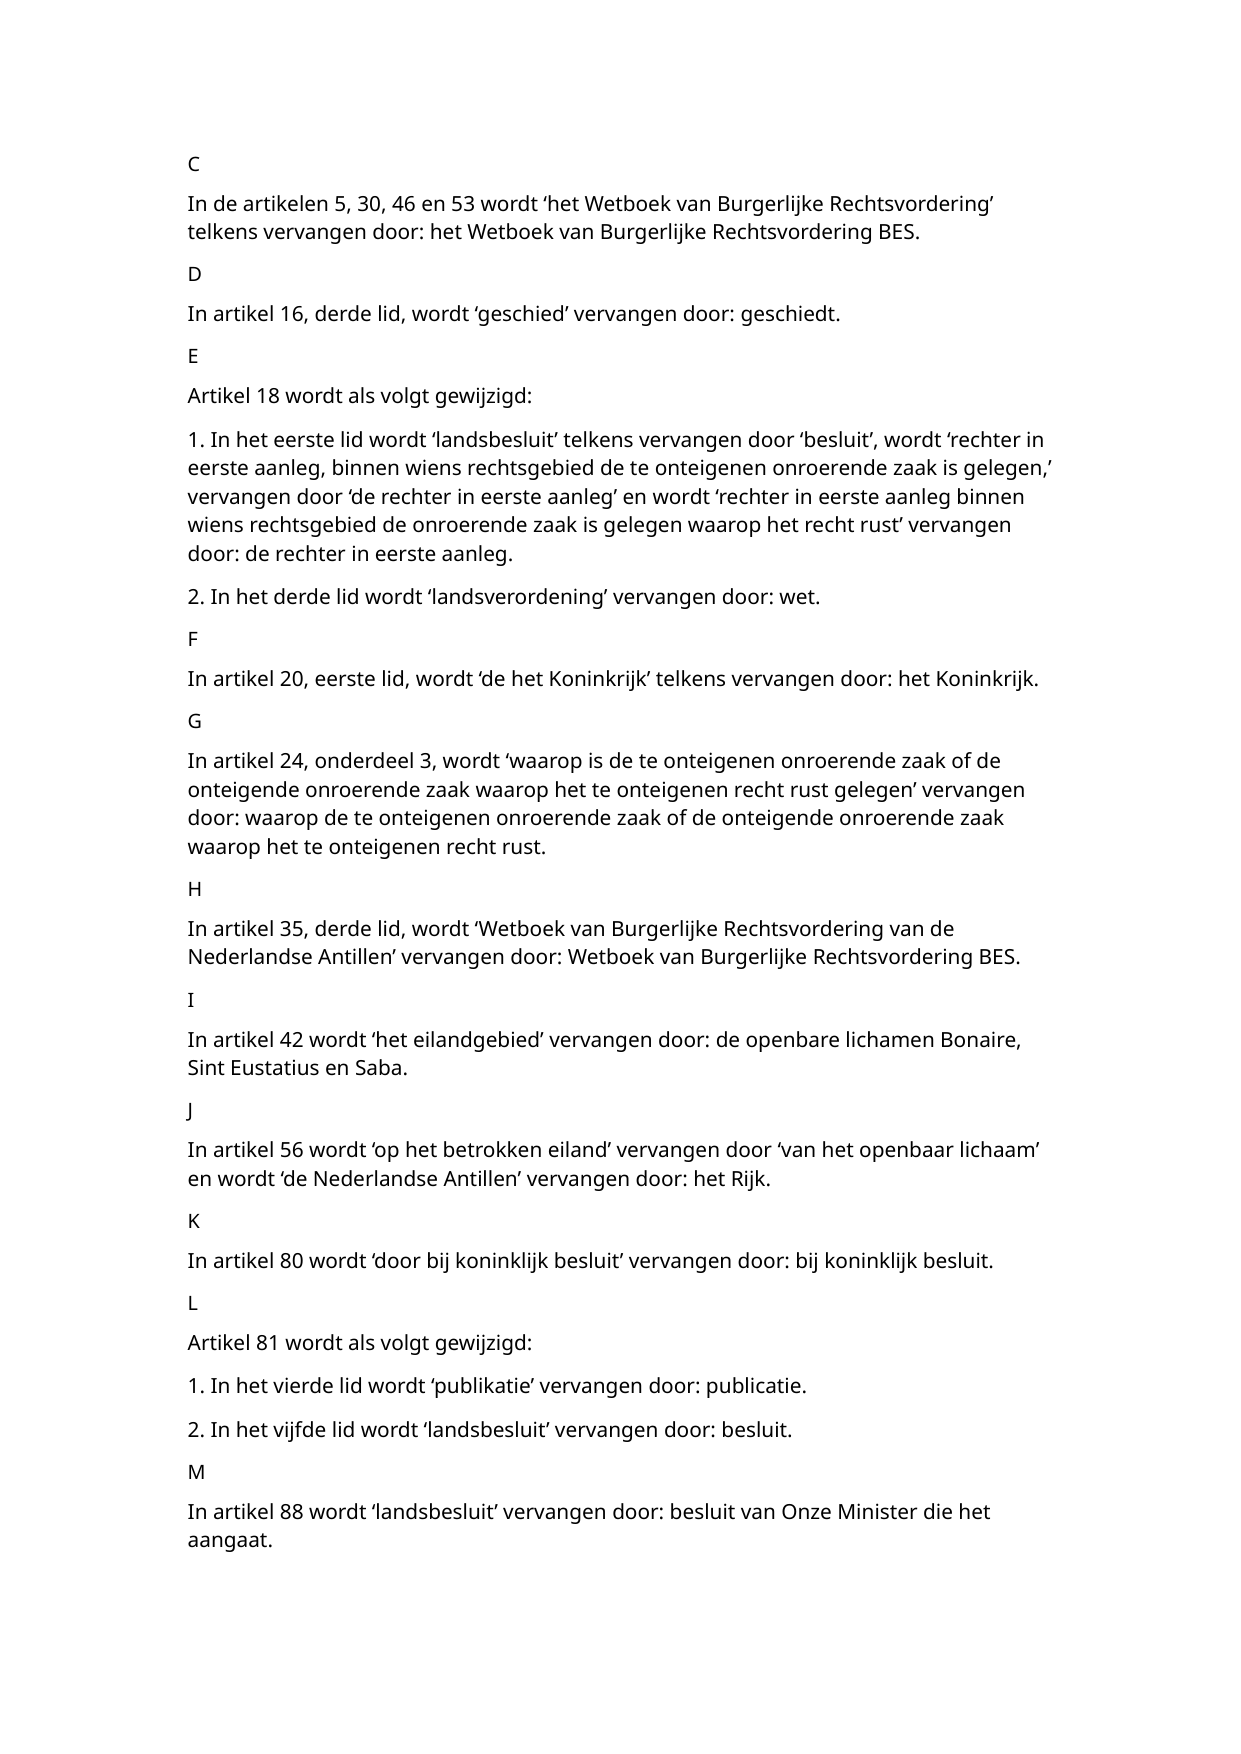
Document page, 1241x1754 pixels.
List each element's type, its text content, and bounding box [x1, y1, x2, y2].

text 1. In het vierde lid wordt ‘publikatie’ vervangen door: publicatie. [187, 1372, 1053, 1400]
text Artikel 18 wordt als volgt gewijzigd: [187, 382, 1053, 410]
text L [187, 1289, 1053, 1316]
text C [187, 150, 1053, 177]
text In artikel 24, onderdeel 3, wordt ‘waarop is de te onteigenen onroerende zaak of de onteigende onroerende zaak waarop het te onteigenen recht rust gelegen’ vervangen door: waarop de te onteigenen onroerende zaak of de onteigende onroerende zaak waarop het te onteigenen recht rust. [187, 747, 1053, 860]
text 2. In het derde lid wordt ‘landsverordening’ vervangen door: wet. [187, 582, 1053, 611]
text Artikel 81 wordt als volgt gewijzigd: [187, 1328, 1053, 1357]
text J [187, 1097, 1053, 1123]
text In artikel 16, derde lid, wordt ‘geschied’ vervangen door: geschiedt. [187, 299, 1053, 328]
text K [187, 1207, 1053, 1234]
text M [187, 1458, 1053, 1485]
text D [187, 261, 1053, 288]
text In artikel 56 wordt ‘op het betrokken eiland’ vervangen door ‘van het openbaar lichaam’ en wordt ‘de Nederlandse Antillen’ vervangen door: het Rijk. [187, 1135, 1053, 1192]
text In artikel 42 wordt ‘het eilandgebied’ vervangen door: de openbare lichamen Bonaire, Sint Eustatius en Saba. [187, 1025, 1053, 1082]
text F [187, 626, 1053, 653]
text In artikel 35, derde lid, wordt ‘Wetboek van Burgerlijke Rechtsvordering van de Nederlandse Antillen’ vervangen door: Wetboek van Burgerlijke Rechtsvordering BES. [187, 914, 1053, 971]
text In de artikelen 5, 30, 46 en 53 wordt ‘het Wetboek van Burgerlijke Rechtsvordering’ telkens vervangen door: het Wetboek van Burgerlijke Rechtsvordering BES. [187, 189, 1053, 246]
text 1. In het eerste lid wordt ‘landsbesluit’ telkens vervangen door ‘besluit’, wordt ‘rechter in eerste aanleg, binnen wiens rechtsgebied de te onteigenen onroerende zaak is gelegen,’ vervangen door ‘de rechter in eerste aanleg’ en wordt ‘rechter in eerste aanleg binnen wiens rechtsgebied de onroerende zaak is gelegen waarop het recht rust’ vervangen door: de rechter in eerste aanleg. [187, 425, 1053, 567]
text I [187, 986, 1053, 1013]
text In artikel 88 wordt ‘landsbesluit’ vervangen door: besluit van Onze Minister die het aangaat. [187, 1497, 1053, 1554]
text E [187, 343, 1053, 370]
text In artikel 80 wordt ‘door bij koninklijk besluit’ vervangen door: bij koninklijk besluit. [187, 1246, 1053, 1274]
text 2. In het vijfde lid wordt ‘landsbesluit’ vervangen door: besluit. [187, 1415, 1053, 1443]
text In artikel 20, eerste lid, wordt ‘de het Koninkrijk’ telkens vervangen door: het Koninkrijk. [187, 664, 1053, 693]
text G [187, 708, 1053, 735]
text H [187, 875, 1053, 902]
